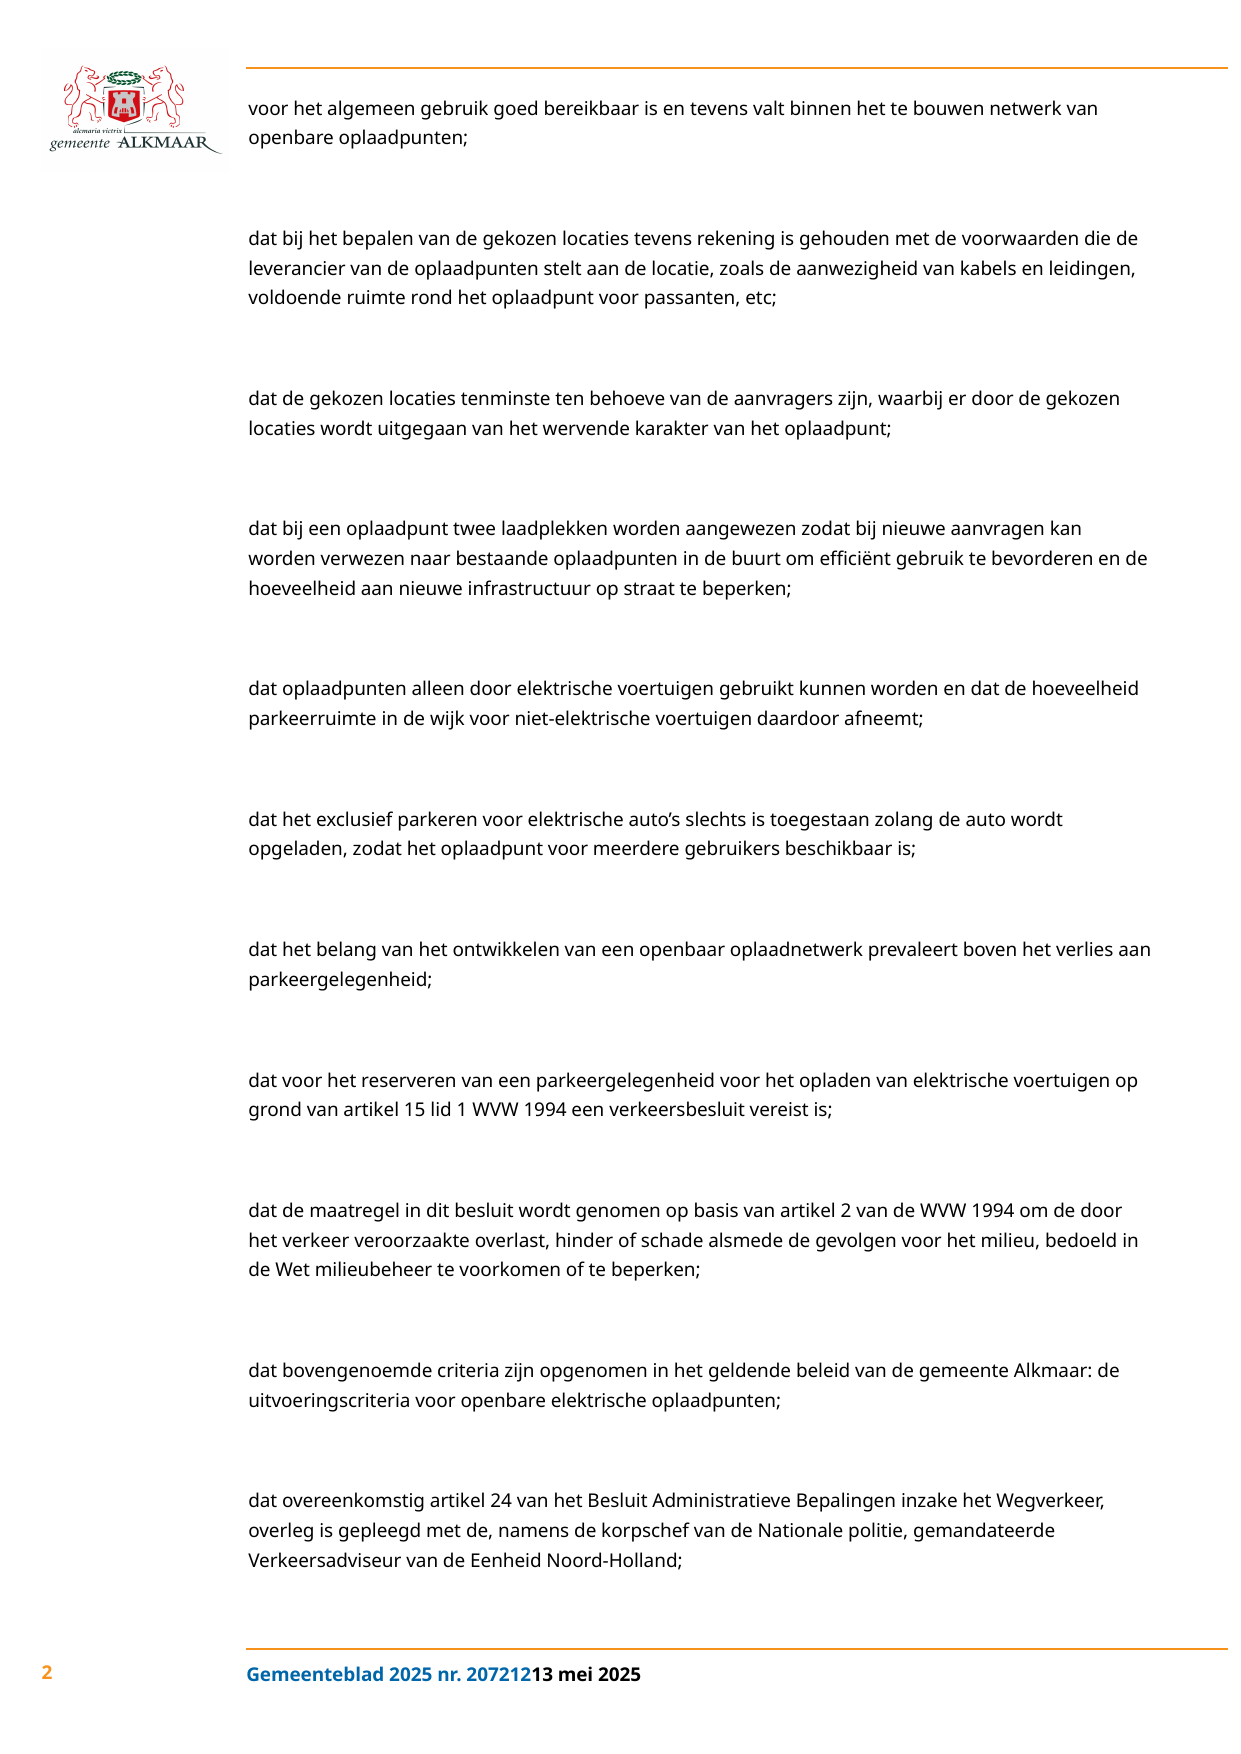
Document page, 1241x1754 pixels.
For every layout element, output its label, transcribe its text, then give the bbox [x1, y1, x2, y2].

text dat bovengenoemde criteria zijn opgenomen in het geldende beleid van de gemeente Alkmaar: de uitvoeringscriteria voor openbare elektrische oplaadpunten; [248, 1357, 1152, 1413]
text dat oplaadpunten alleen door elektrische voertuigen gebruikt kunnen worden en dat de hoeveelheid parkeerruimte in de wijk voor niet-elektrische voertuigen daardoor afneemt; [248, 676, 1152, 731]
text dat het exclusief parkeren voor elektrische auto’s slechts is toegestaan zolang de auto wordt opgeladen, zodat het oplaadpunt voor meerdere gebruikers beschikbaar is; [248, 806, 1152, 861]
text dat voor het reserveren van een parkeergelegenheid voor het opladen van elektrische voertuigen op grond van artikel 15 lid 1 WVW 1994 een verkeersbesluit vereist is; [248, 1067, 1152, 1122]
text dat overeenkomstig artikel 24 van het Besluit Administratieve Bepalingen inzake het Wegverkeer, overleg is gepleegd met de, namens de korpschef van de Nationale politie, gemandateerde Verkeersadviseur van de Eenheid Noord-Holland; [248, 1488, 1152, 1573]
picture [41, 47, 231, 172]
text dat bij een oplaadpunt twee laadplekken worden aangewezen zodat bij nieuwe aanvragen kan worden verwezen naar bestaande oplaadpunten in de buurt om efficiënt gebruik te bevorderen en de hoeveelheid aan nieuwe infrastructuur op straat te beperken; [248, 516, 1152, 601]
text dat de gekozen locaties tenminste ten behoeve van de aanvragers zijn, waarbij er door de gekozen locaties wordt uitgegaan van het wervende karakter van het oplaadpunt; [248, 385, 1152, 441]
text dat de maatregel in dit besluit wordt genomen op basis van artikel 2 van de WVW 1994 om de door het verkeer veroorzaakte overlast, hinder of schade alsmede de gevolgen voor het milieu, bedoeld in de Wet milieubeheer te voorkomen of te beperken; [248, 1197, 1152, 1282]
text dat het belang van het ontwikkelen van een openbaar oplaadnetwerk prevaleert boven het verlies aan parkeergelegenheid; [248, 936, 1152, 992]
text dat bij het bepalen van de gekozen locaties tevens rekening is gehouden met de voorwaarden die de leverancier van de oplaadpunten stelt aan de locatie, zoals de aanwezigheid van kabels en leidingen, voldoende ruimte rond het oplaadpunt voor passanten, etc; [248, 225, 1152, 310]
text voor het algemeen gebruik goed bereikbaar is en tevens valt binnen het te bouwen netwerk van openbare oplaadpunten; [248, 95, 1152, 150]
